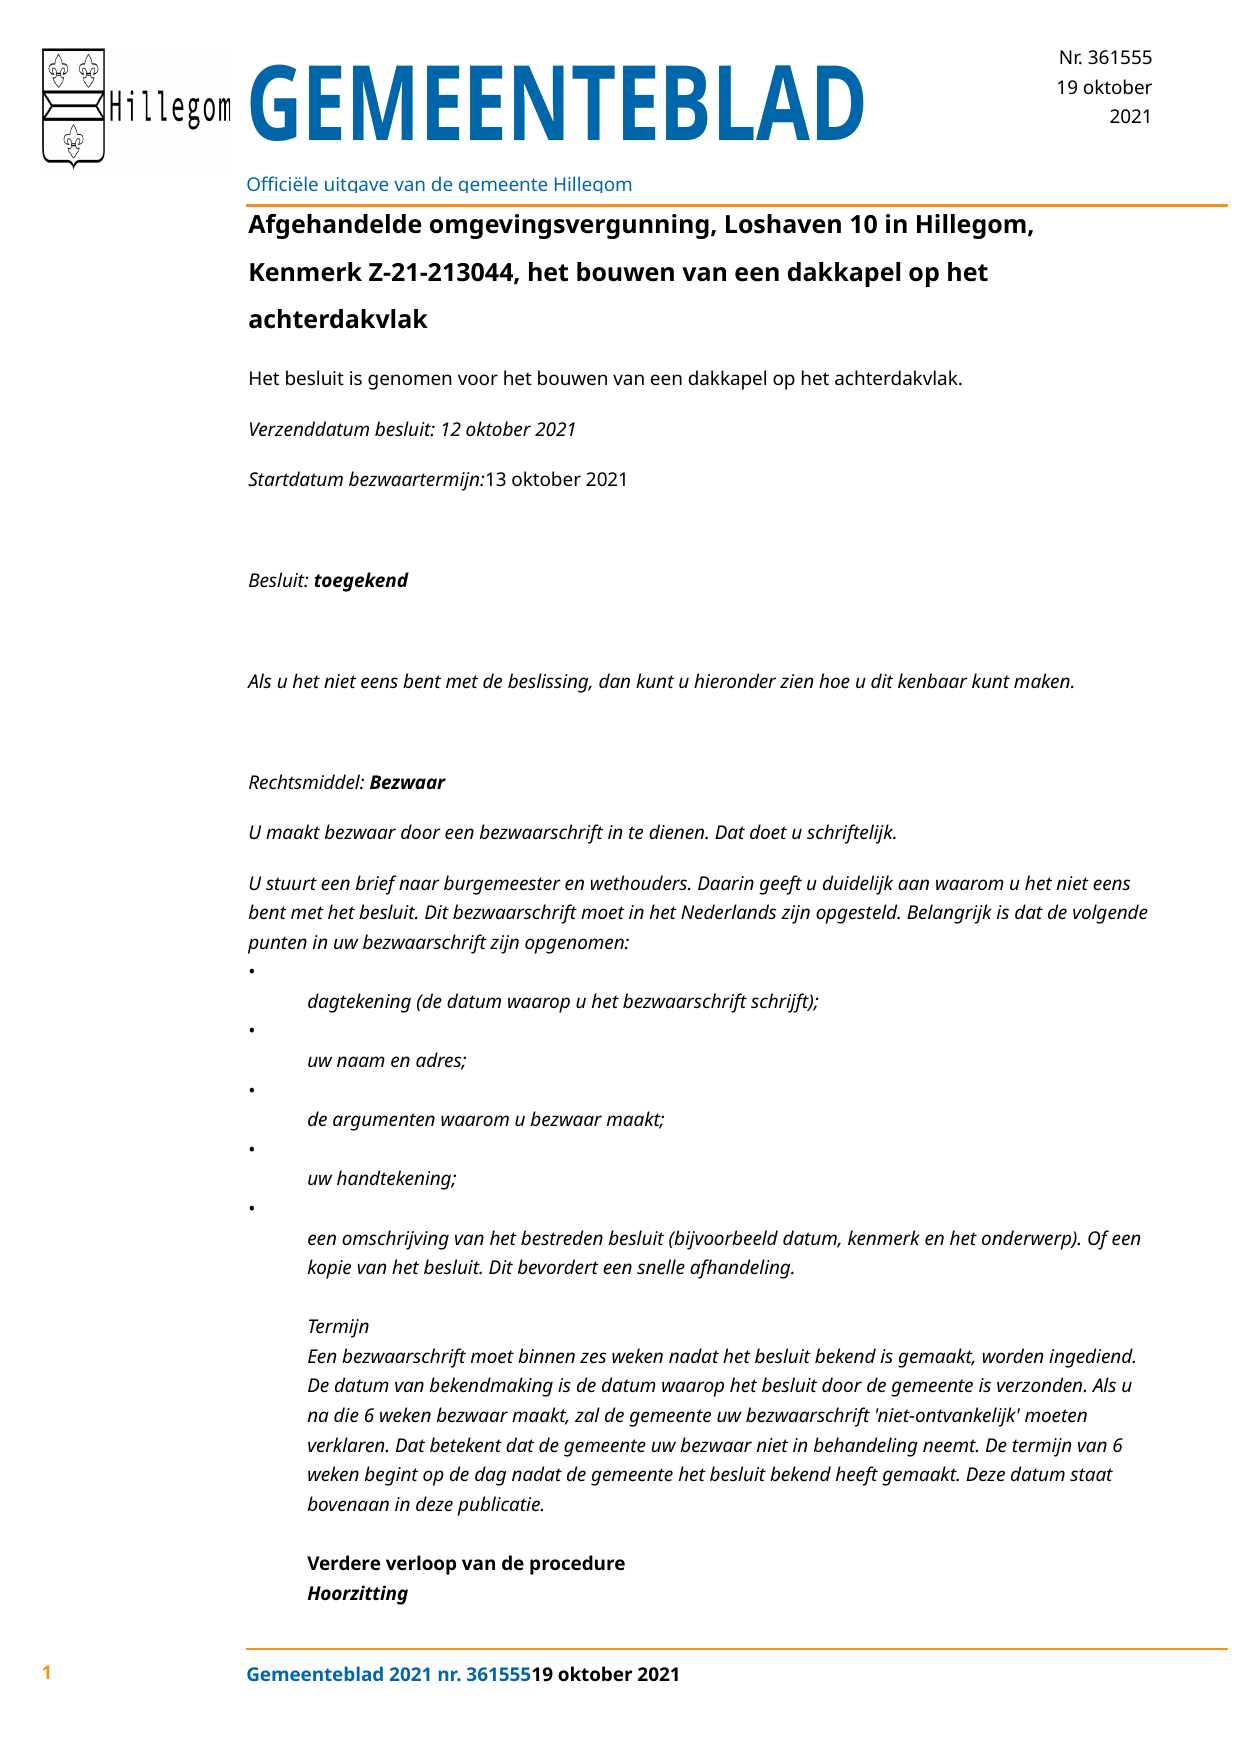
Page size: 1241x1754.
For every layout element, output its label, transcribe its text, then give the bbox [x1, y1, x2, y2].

list de argumenten waarom u bezwaar maakt; [248, 1106, 1152, 1132]
text Afgehandelde omgevingsvergunning, Loshaven 10 in Hillegom, Kenmerk Z-21-213044, het bouwen van een dakkapel op het achterdakvlak [248, 207, 1152, 336]
list Hoorzitting [248, 1580, 1152, 1605]
list Termijn [248, 1313, 1152, 1339]
text Als u het niet eens bent met de beslissing, dan kunt u hieronder zien hoe u dit kenbaar kunt maken. [248, 668, 1152, 694]
text Het besluit is genomen voor het bouwen van een dakkapel op het achterdakvlak. [248, 366, 1152, 391]
text Rechtsmiddel: Bezwaar [248, 769, 1152, 794]
list dagtekening (de datum waarop u het bezwaarschrift schrijft); [248, 988, 1152, 1014]
text U stuurt een brief naar burgemeester en wethouders. Daarin geeft u duidelijk aan waarom u het niet eens bent met het besluit. Dit bezwaarschrift moet in het Nederlands zijn opgesteld. Belangrijk is dat de volgende punten in uw bezwaarschrift zijn opgenomen: [248, 870, 1152, 954]
text U maakt bezwaar door een bezwaarschrift in te dienen. Dat doet u schriftelijk. [248, 819, 1152, 845]
list uw naam en adres; [248, 1047, 1152, 1073]
text Verzenddatum besluit: 12 oktober 2021 [248, 416, 1152, 442]
text Startdatum bezwaartermijn:13 oktober 2021 [248, 466, 1152, 492]
text Besluit: toegekend [248, 567, 1152, 593]
list Verdere verloop van de procedure [248, 1550, 1152, 1576]
list een omschrijving van het bestreden besluit (bijvoorbeeld datum, kenmerk en het onderwerp). Of een kopie van het besluit. Dit bevordert een snelle afhandeling. [248, 1225, 1152, 1280]
list Een bezwaarschrift moet binnen zes weken nadat het besluit bekend is gemaakt, worden ingediend. De datum van bekendmaking is de datum waarop het besluit door de gemeente is verzonden. Als u na die 6 weken bezwaar maakt, zal de gemeente uw bezwaarschrift 'niet-ontvankelijk' moeten verklaren. Dat betekent dat de gemeente uw bezwaar niet in behandeling neemt. De termijn van 6 weken begint op de dag nadat de gemeente het besluit bekend heeft gemaakt. Deze datum staat bovenaan in deze publicatie. [248, 1343, 1152, 1517]
picture [41, 47, 231, 172]
list uw handtekening; [248, 1166, 1152, 1191]
